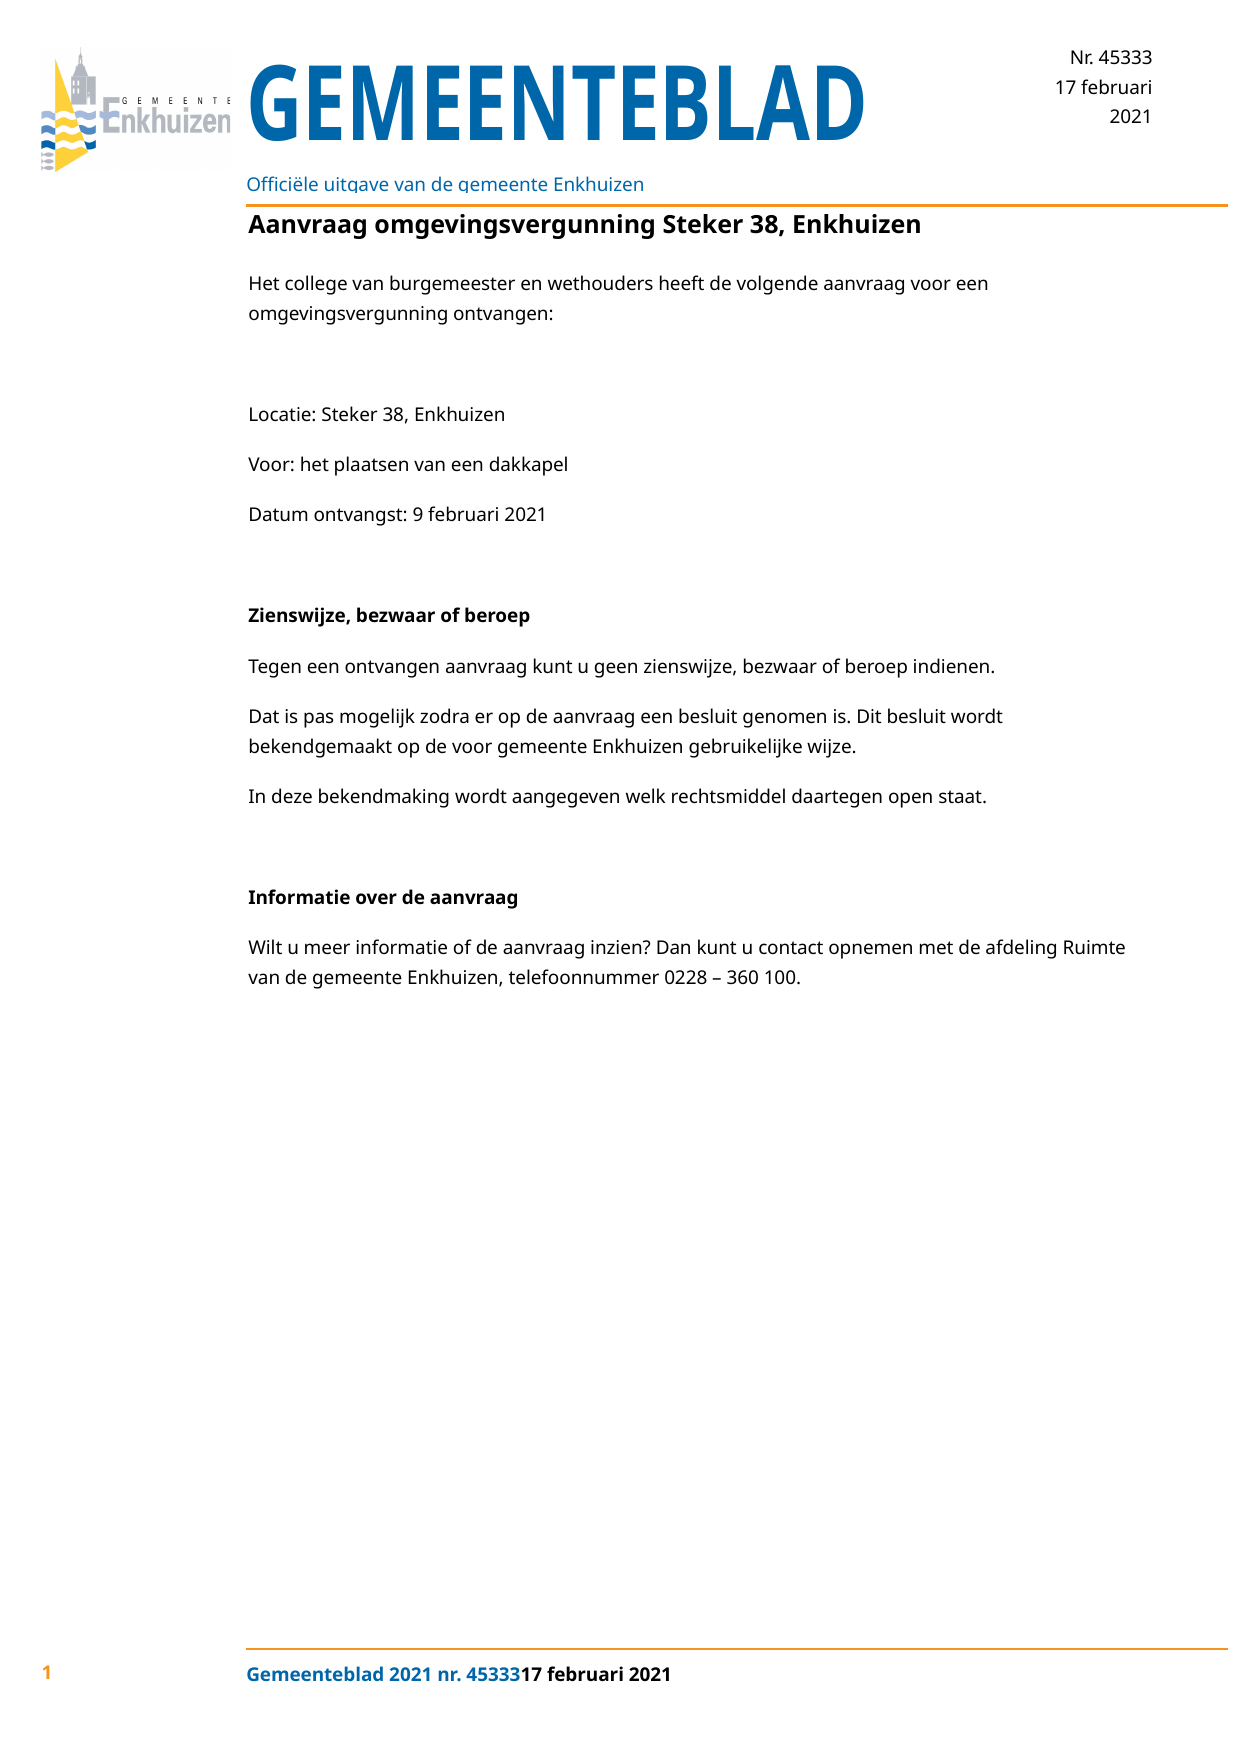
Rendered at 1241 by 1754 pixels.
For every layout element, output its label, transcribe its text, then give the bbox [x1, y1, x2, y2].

picture [41, 47, 231, 172]
text Dat is pas mogelijk zodra er op de aanvraag een besluit genomen is. Dit besluit wordt bekendgemaakt op de voor gemeente Enkhuizen gebruikelijke wijze. [248, 703, 1152, 758]
text Datum ontvangst: 9 februari 2021 [248, 502, 1152, 527]
text Locatie: Steker 38, Enkhuizen [248, 401, 1152, 426]
text Informatie over de aanvraag [248, 884, 1152, 910]
text Het college van burgemeester en wethouders heeft de volgende aanvraag voor een omgevingsvergunning ontvangen: [248, 270, 1152, 326]
text In deze bekendmaking wordt aangegeven welk rechtsmiddel daartegen open staat. [248, 783, 1152, 809]
text Zienswijze, bezwaar of beroep [248, 602, 1152, 628]
text Aanvraag omgevingsvergunning Steker 38, Enkhuizen [248, 207, 1152, 241]
text Wilt u meer informatie of de aanvraag inzien? Dan kunt u contact opnemen met de afdeling Ruimte van de gemeente Enkhuizen, telefoonnummer 0228 – 360 100. [248, 934, 1152, 990]
text Voor: het plaatsen van een dakkapel [248, 451, 1152, 477]
text Tegen een ontvangen aanvraag kunt u geen zienswijze, bezwaar of beroep indienen. [248, 653, 1152, 678]
